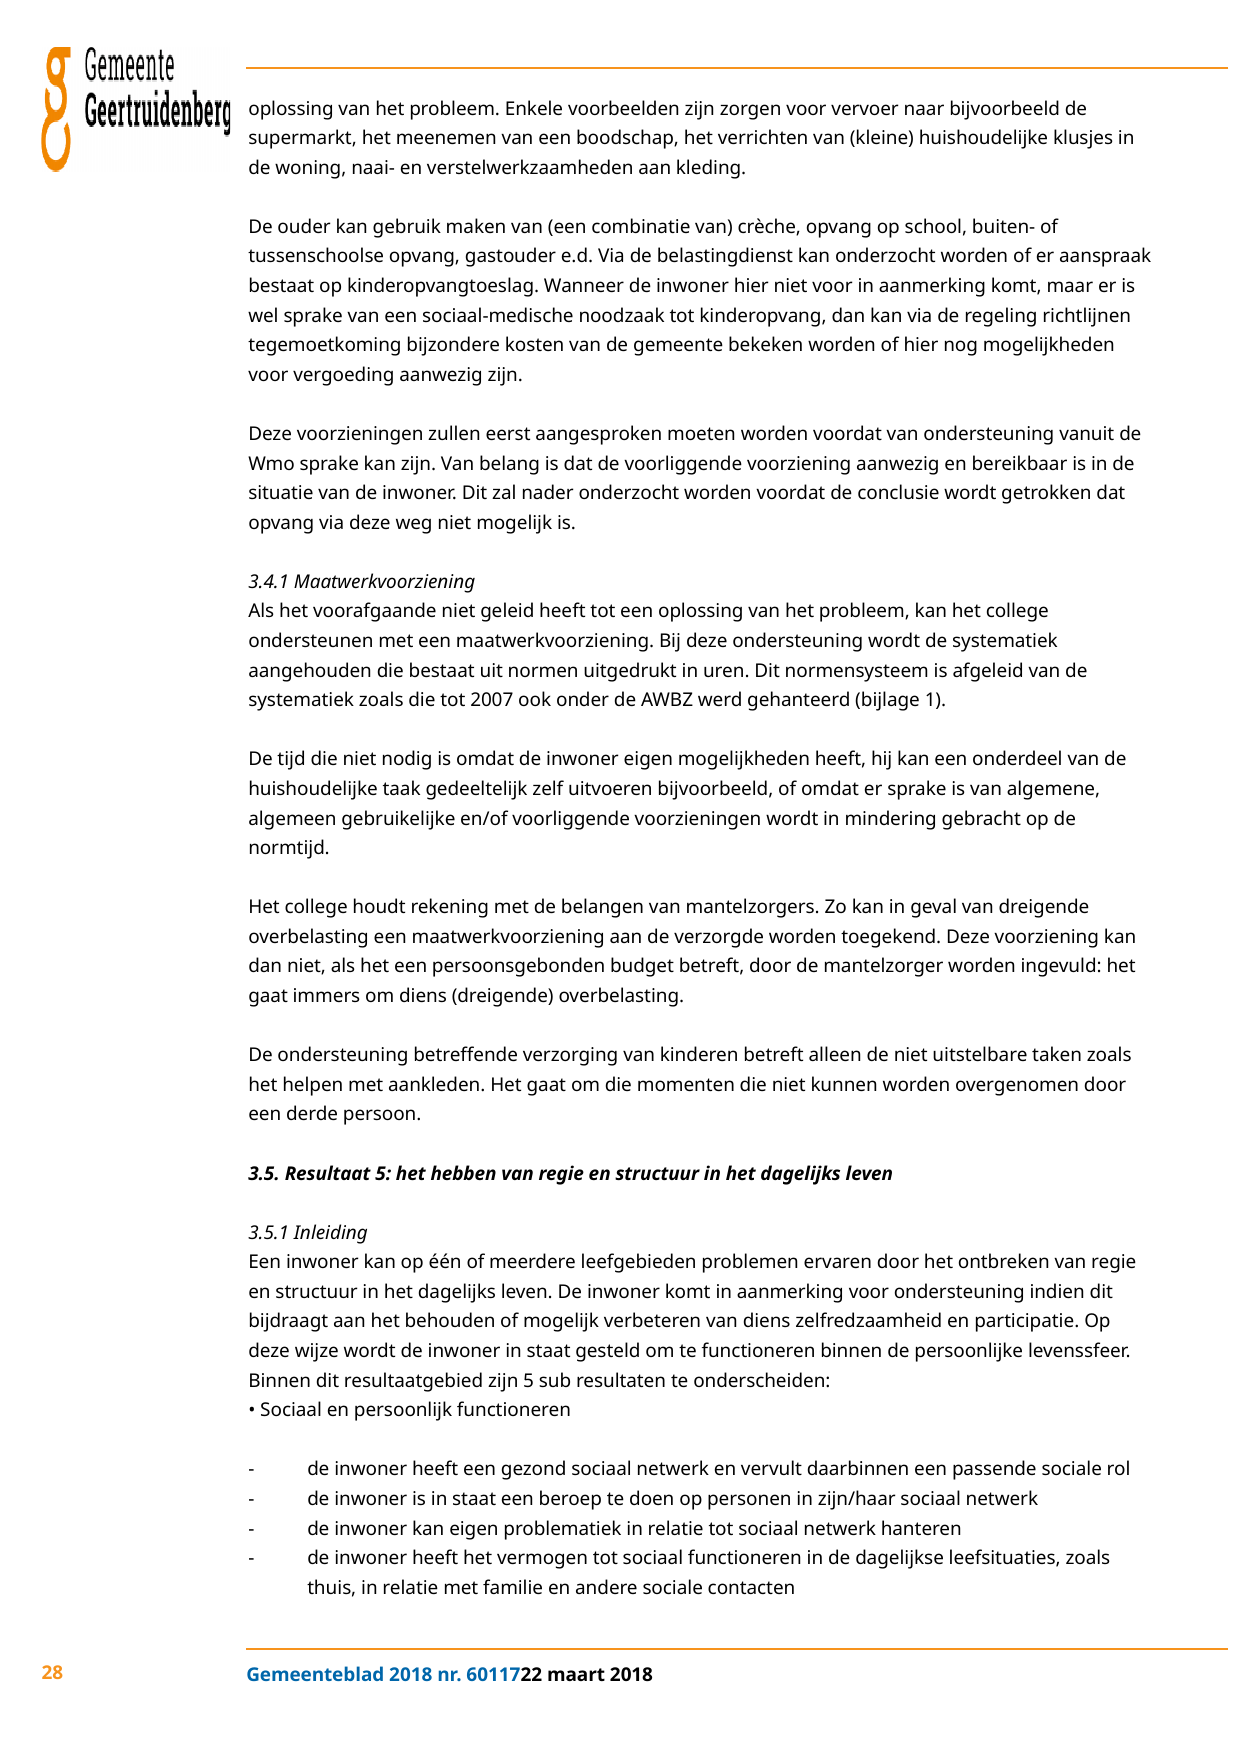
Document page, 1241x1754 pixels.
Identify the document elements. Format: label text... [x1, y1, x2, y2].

text Deze voorzieningen zullen eerst aangesproken moeten worden voordat van ondersteuning vanuit de Wmo sprake kan zijn. Van belang is dat de voorliggende voorziening aanwezig en bereikbaar is in de situatie van de inwoner. Dit zal nader onderzocht worden voordat de conclusie wordt getrokken dat opvang via deze weg niet mogelijk is. [248, 420, 1152, 535]
list de inwoner heeft het vermogen tot sociaal functioneren in de dagelijkse leefsituaties, zoals thuis, in relatie met familie en andere sociale contacten [248, 1544, 1152, 1600]
text Als het voorafgaande niet geleid heeft tot een oplossing van het probleem, kan het college ondersteunen met een maatwerkvoorziening. Bij deze ondersteuning wordt de systematiek aangehouden die bestaat uit normen uitgedrukt in uren. Dit normensysteem is afgeleid van de systematiek zoals die tot 2007 ook onder de AWBZ werd gehanteerd (bijlage 1). [248, 598, 1152, 712]
text Het college houdt rekening met de belangen van mantelzorgers. Zo kan in geval van dreigende overbelasting een maatwerkvoorziening aan de verzorgde worden toegekend. Deze voorziening kan dan niet, als het een persoonsgebonden budget betreft, door de mantelzorger worden ingevuld: het gaat immers om diens (dreigende) overbelasting. [248, 893, 1152, 1008]
list de inwoner kan eigen problematiek in relatie tot sociaal netwerk hanteren [248, 1515, 1152, 1541]
list de inwoner is in staat een beroep te doen op personen in zijn/haar sociaal netwerk [248, 1485, 1152, 1511]
text De tijd die niet nodig is omdat de inwoner eigen mogelijkheden heeft, hij kan een onderdeel van de huishoudelijke taak gedeeltelijk zelf uitvoeren bijvoorbeeld, of omdat er sprake is van algemene, algemeen gebruikelijke en/of voorliggende voorzieningen wordt in mindering gebracht op de normtijd. [248, 746, 1152, 860]
text 3.4.1 Maatwerkvoorziening [248, 568, 1152, 594]
picture [41, 47, 231, 172]
text oplossing van het probleem. Enkele voorbeelden zijn zorgen voor vervoer naar bijvoorbeeld de supermarkt, het meenemen van een boodschap, het verrichten van (kleine) huishoudelijke klusjes in de woning, naai- en verstelwerkzaamheden aan kleding. [248, 95, 1152, 180]
text Een inwoner kan op één of meerdere leefgebieden problemen ervaren door het ontbreken van regie en structuur in het dagelijks leven. De inwoner komt in aanmerking voor ondersteuning indien dit bijdraagt aan het behouden of mogelijk verbeteren van diens zelfredzaamheid en participatie. Op deze wijze wordt de inwoner in staat gesteld om te functioneren binnen de persoonlijke levenssfeer. [248, 1248, 1152, 1363]
text • Sociaal en persoonlijk functioneren [248, 1396, 1152, 1422]
list de inwoner heeft een gezond sociaal netwerk en vervult daarbinnen een passende sociale rol [248, 1456, 1152, 1481]
text 3.5.1 Inleiding [248, 1219, 1152, 1245]
text 3.5. Resultaat 5: het hebben van regie en structuur in het dagelijks leven [248, 1160, 1152, 1186]
text De ouder kan gebruik maken van (een combinatie van) crèche, opvang op school, buiten- of tussenschoolse opvang, gastouder e.d. Via de belastingdienst kan onderzocht worden of er aanspraak bestaat op kinderopvangtoeslag. Wanneer de inwoner hier niet voor in aanmerking komt, maar er is wel sprake van een sociaal-medische noodzaak tot kinderopvang, dan kan via de regeling richtlijnen tegemoetkoming bijzondere kosten van de gemeente bekeken worden of hier nog mogelijkheden voor vergoeding aanwezig zijn. [248, 213, 1152, 387]
text De ondersteuning betreffende verzorging van kinderen betreft alleen de niet uitstelbare taken zoals het helpen met aankleden. Het gaat om die momenten die niet kunnen worden overgenomen door een derde persoon. [248, 1041, 1152, 1126]
text Binnen dit resultaatgebied zijn 5 sub resultaten te onderscheiden: [248, 1367, 1152, 1393]
